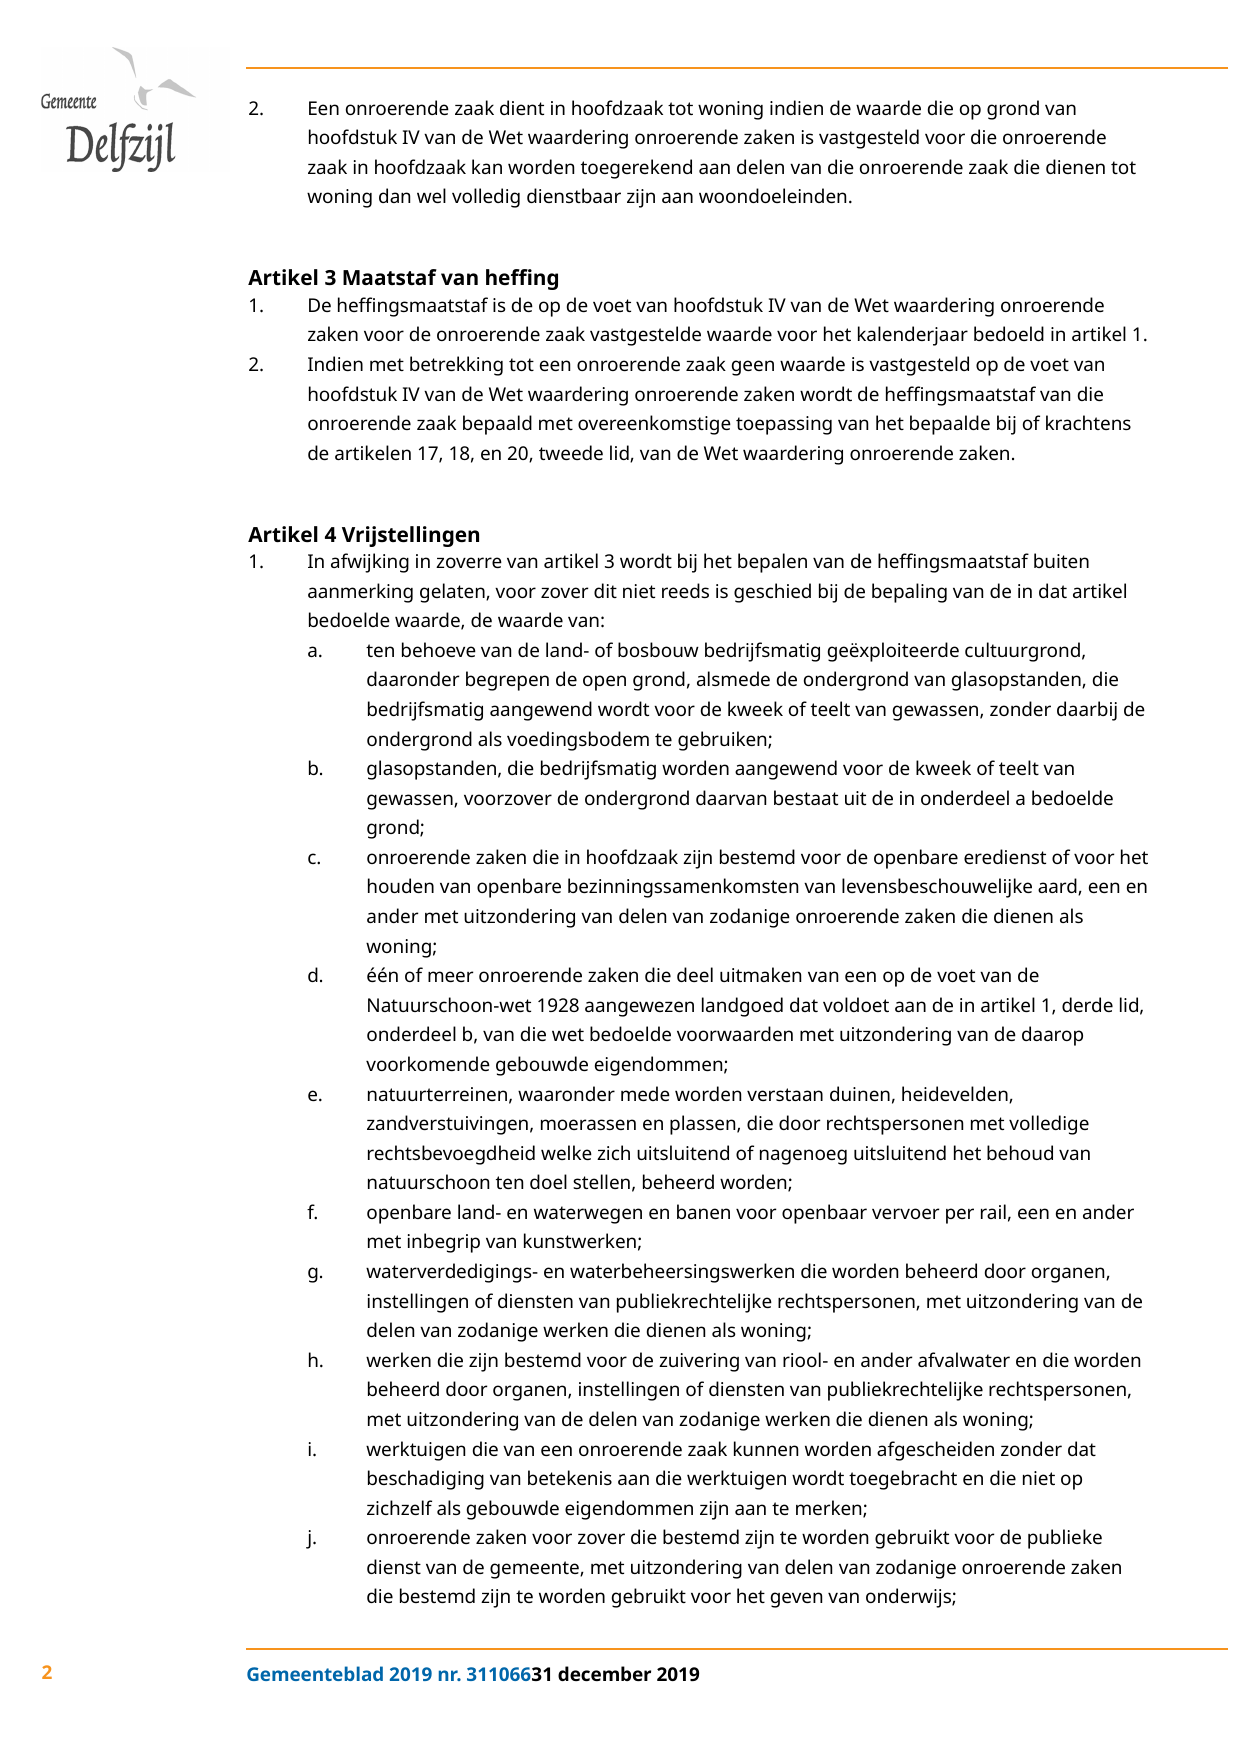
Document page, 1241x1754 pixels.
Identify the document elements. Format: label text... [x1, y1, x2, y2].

list waterverdedigings- en waterbeheersingswerken die worden beheerd door organen, instellingen of diensten van publiekrechtelijke rechtspersonen, met uitzondering van de delen van zodanige werken die dienen als woning; [307, 1258, 1152, 1343]
list Indien met betrekking tot een onroerende zaak geen waarde is vastgesteld op de voet van hoofdstuk IV van de Wet waardering onroerende zaken wordt de heffingsmaatstaf van die onroerende zaak bepaald met overeenkomstige toepassing van het bepaalde bij of krachtens de artikelen 17, 18, en 20, tweede lid, van de Wet waardering onroerende zaken. [248, 351, 1152, 466]
list openbare land- en waterwegen en banen voor openbaar vervoer per rail, een en ander met inbegrip van kunstwerken; [307, 1199, 1152, 1254]
list De heffingsmaatstaf is de op de voet van hoofdstuk IV van de Wet waardering onroerende zaken voor de onroerende zaak vastgestelde waarde voor het kalenderjaar bedoeld in artikel 1. [248, 292, 1152, 347]
list werktuigen die van een onroerende zaak kunnen worden afgescheiden zonder dat beschadiging van betekenis aan die werktuigen wordt toegebracht en die niet op zichzelf als gebouwde eigendommen zijn aan te merken; [307, 1436, 1152, 1521]
list onroerende zaken voor zover die bestemd zijn te worden gebruikt voor de publieke dienst van de gemeente, met uitzondering van delen van zodanige onroerende zaken die bestemd zijn te worden gebruikt voor het geven van onderwijs; [307, 1524, 1152, 1609]
list Een onroerende zaak dient in hoofdzaak tot woning indien de waarde die op grond van hoofdstuk IV van de Wet waardering onroerende zaken is vastgesteld voor die onroerende zaak in hoofdzaak kan worden toegerekend aan delen van die onroerende zaak die dienen tot woning dan wel volledig dienstbaar zijn aan woondoeleinden. [248, 95, 1152, 209]
list werken die zijn bestemd voor de zuivering van riool- en ander afvalwater en die worden beheerd door organen, instellingen of diensten van publiekrechtelijke rechtspersonen, met uitzondering van de delen van zodanige werken die dienen als woning; [307, 1347, 1152, 1432]
text Artikel 3 Maatstaf van heffing [248, 263, 1152, 292]
list glasopstanden, die bedrijfsmatig worden aangewend voor de kweek of teelt van gewassen, voorzover de ondergrond daarvan bestaat uit de in onderdeel a bedoelde grond; [307, 755, 1152, 840]
list één of meer onroerende zaken die deel uitmaken van een op de voet van de Natuurschoon-wet 1928 aangewezen landgoed dat voldoet aan de in artikel 1, derde lid, onderdeel b, van die wet bedoelde voorwaarden met uitzondering van de daarop voorkomende gebouwde eigendommen; [307, 962, 1152, 1077]
list ten behoeve van de land- of bosbouw bedrijfsmatig geëxploiteerde cultuurgrond, daaronder begrepen de open grond, alsmede de ondergrond van glasopstanden, die bedrijfsmatig aangewend wordt voor de kweek of teelt van gewassen, zonder daarbij de ondergrond als voedingsbodem te gebruiken; [307, 637, 1152, 752]
list In afwijking in zoverre van artikel 3 wordt bij het bepalen van de heffingsmaatstaf buiten aanmerking gelaten, voor zover dit niet reeds is geschied bij de bepaling van de in dat artikel bedoelde waarde, de waarde van: [248, 548, 1152, 633]
picture [41, 47, 231, 172]
list onroerende zaken die in hoofdzaak zijn bestemd voor de openbare eredienst of voor het houden van openbare bezinningssamenkomsten van levensbeschouwelijke aard, een en ander met uitzondering van delen van zodanige onroerende zaken die dienen als woning; [307, 844, 1152, 959]
list natuurterreinen, waaronder mede worden verstaan duinen, heidevelden, zandverstuivingen, moerassen en plassen, die door rechtspersonen met volledige rechtsbevoegdheid welke zich uitsluitend of nagenoeg uitsluitend het behoud van natuurschoon ten doel stellen, beheerd worden; [307, 1081, 1152, 1195]
text Artikel 4 Vrijstellingen [248, 520, 1152, 548]
